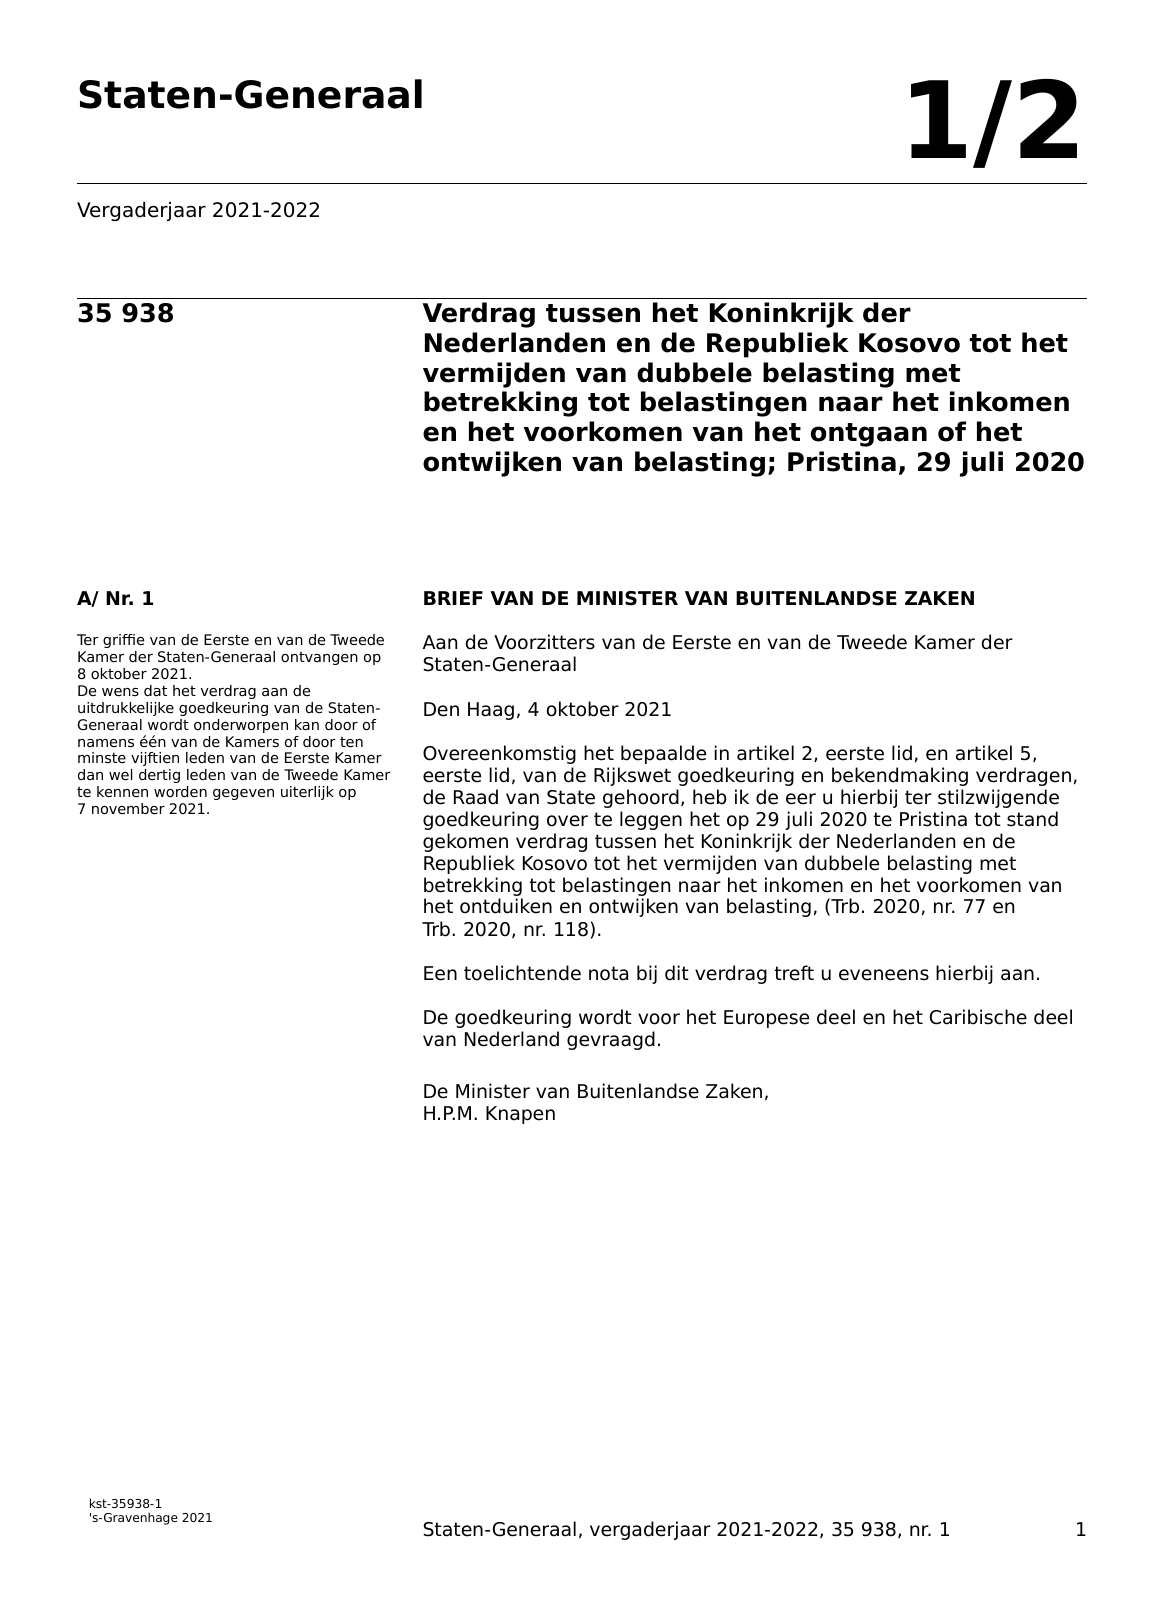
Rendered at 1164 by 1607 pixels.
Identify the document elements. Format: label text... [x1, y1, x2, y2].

text Een toelichtende nota bij dit verdrag treft u eveneens hierbij aan. [422, 963, 1087, 984]
table_header Staten-Generaal [77, 59, 886, 183]
text De goedkeuring wordt voor het Europese deel en het Caribische deel van Nederland gevraagd. [422, 1007, 1087, 1051]
text 's-Gravenhage 2021 [88, 1511, 323, 1525]
subtitle A/ Nr. 1 BRIEF VAN DE MINISTER VAN BUITENLANDSE ZAKEN [77, 588, 1087, 610]
text De Minister van Buitenlandse Zaken, H.P.M. Knapen [422, 1081, 1087, 1125]
table_header 1/2 [886, 59, 1087, 183]
text Ter griffie van de Eerste en van de Tweede Kamer der Staten-Generaal ontvangen op 8 oktober 2021. [77, 632, 399, 683]
table_cell Vergaderjaar 2021-2022 [77, 184, 1087, 298]
text Aan de Voorzitters van de Eerste en van de Tweede Kamer der Staten-Generaal [422, 632, 1087, 676]
text kst-35938-1 [88, 1497, 323, 1511]
text De wens dat het verdrag aan de uitdrukkelijke goedkeuring van de Staten-Generaal wordt onderworpen kan door of namens één van de Kamers of door ten minste vijftien leden van de Eerste Kamer dan wel dertig leden van de Tweede Kamer te kennen worden gegeven uiterlijk op 7 november 2021. [77, 683, 399, 818]
text Den Haag, 4 oktober 2021 [422, 698, 1087, 720]
text Overeenkomstig het bepaalde in artikel 2, eerste lid, en artikel 5, eerste lid, van de Rijkswet goedkeuring en bekendmaking verdragen, de Raad van State gehoord, heb ik de eer u hierbij ter stilzwijgende goedkeuring over te leggen het op 29 juli 2020 te Pristina tot stand gekomen verdrag tussen het Koninkrijk der Nederlanden en de Republiek Kosovo tot het vermijden van dubbele belasting met betrekking tot belastingen naar het inkomen en het voorkomen van het ontduiken en ontwijken van belasting, (Trb. 2020, nr. 77 en Trb. 2020, nr. 118). [422, 743, 1087, 940]
subtitle 35 938 Verdrag tussen het Koninkrijk der Nederlanden en de Republiek Kosovo tot het vermijden van dubbele belasting met betrekking tot belastingen naar het inkomen en het voorkomen van het ontgaan of het ontwijken van belasting; Pristina, 29 juli 2020 [77, 299, 1087, 477]
